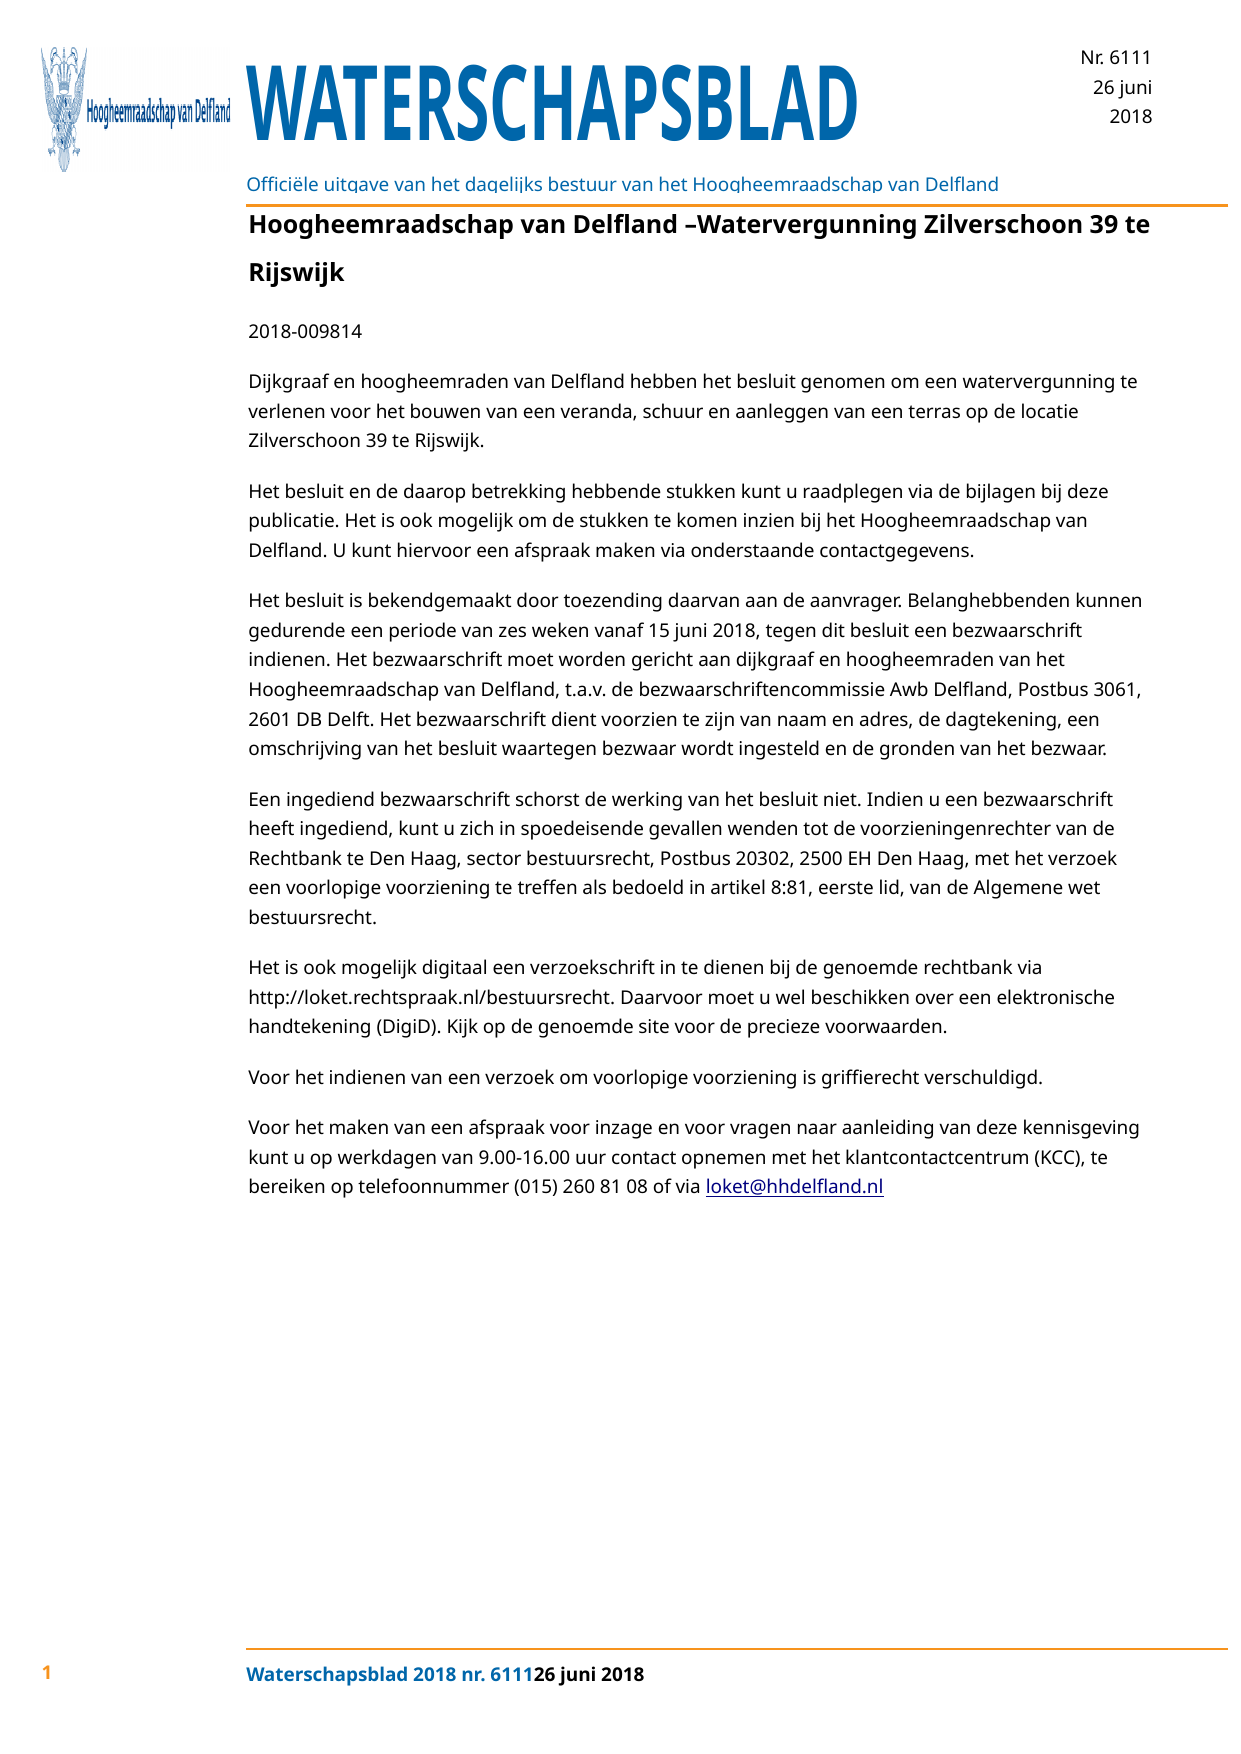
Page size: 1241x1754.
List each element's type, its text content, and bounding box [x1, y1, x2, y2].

text Het is ook mogelijk digitaal een verzoekschrift in te dienen bij de genoemde rechtbank via http://loket.rechtspraak.nl/bestuursrecht. Daarvoor moet u wel beschikken over een elektronische handtekening (DigiD). Kijk op de genoemde site voor de precieze voorwaarden. [248, 954, 1152, 1039]
text Het besluit en de daarop betrekking hebbende stukken kunt u raadplegen via de bijlagen bij deze publicatie. Het is ook mogelijk om de stukken te komen inzien bij het Hoogheemraadschap van Delfland. U kunt hiervoor een afspraak maken via onderstaande contactgegevens. [248, 478, 1152, 563]
picture [41, 47, 231, 172]
text Voor het maken van een afspraak voor inzage en voor vragen naar aanleiding van deze kennisgeving kunt u op werkdagen van 9.00-16.00 uur contact opnemen met het klantcontactcentrum (KCC), te bereiken op telefoonnummer (015) 260 81 08 of via loket@hhdelfland.nl [248, 1114, 1152, 1199]
text Dijkgraaf en hoogheemraden van Delfland hebben het besluit genomen om een watervergunning te verlenen voor het bouwen van een veranda, schuur en aanleggen van een terras op de locatie Zilverschoon 39 te Rijswijk. [248, 368, 1152, 453]
text Hoogheemraadschap van Delfland –Watervergunning Zilverschoon 39 te Rijswijk [248, 207, 1152, 288]
text 2018-009814 [248, 318, 1152, 344]
text Een ingediend bezwaarschrift schorst de werking van het besluit niet. Indien u een bezwaarschrift heeft ingediend, kunt u zich in spoedeisende gevallen wenden tot de voorzieningenrechter van de Rechtbank te Den Haag, sector bestuursrecht, Postbus 20302, 2500 EH Den Haag, met het verzoek een voorlopige voorziening te treffen als bedoeld in artikel 8:81, eerste lid, van de Algemene wet bestuursrecht. [248, 786, 1152, 930]
text Voor het indienen van een verzoek om voorlopige voorziening is griffierecht verschuldigd. [248, 1064, 1152, 1090]
text Het besluit is bekendgemaakt door toezending daarvan aan de aanvrager. Belanghebbenden kunnen gedurende een periode van zes weken vanaf 15 juni 2018, tegen dit besluit een bezwaarschrift indienen. Het bezwaarschrift moet worden gericht aan dijkgraaf en hoogheemraden van het Hoogheemraadschap van Delfland, t.a.v. de bezwaarschriftencommissie Awb Delfland, Postbus 3061, 2601 DB Delft. Het bezwaarschrift dient voorzien te zijn van naam en adres, de dagtekening, een omschrijving van het besluit waartegen bezwaar wordt ingesteld en de gronden van het bezwaar. [248, 587, 1152, 761]
